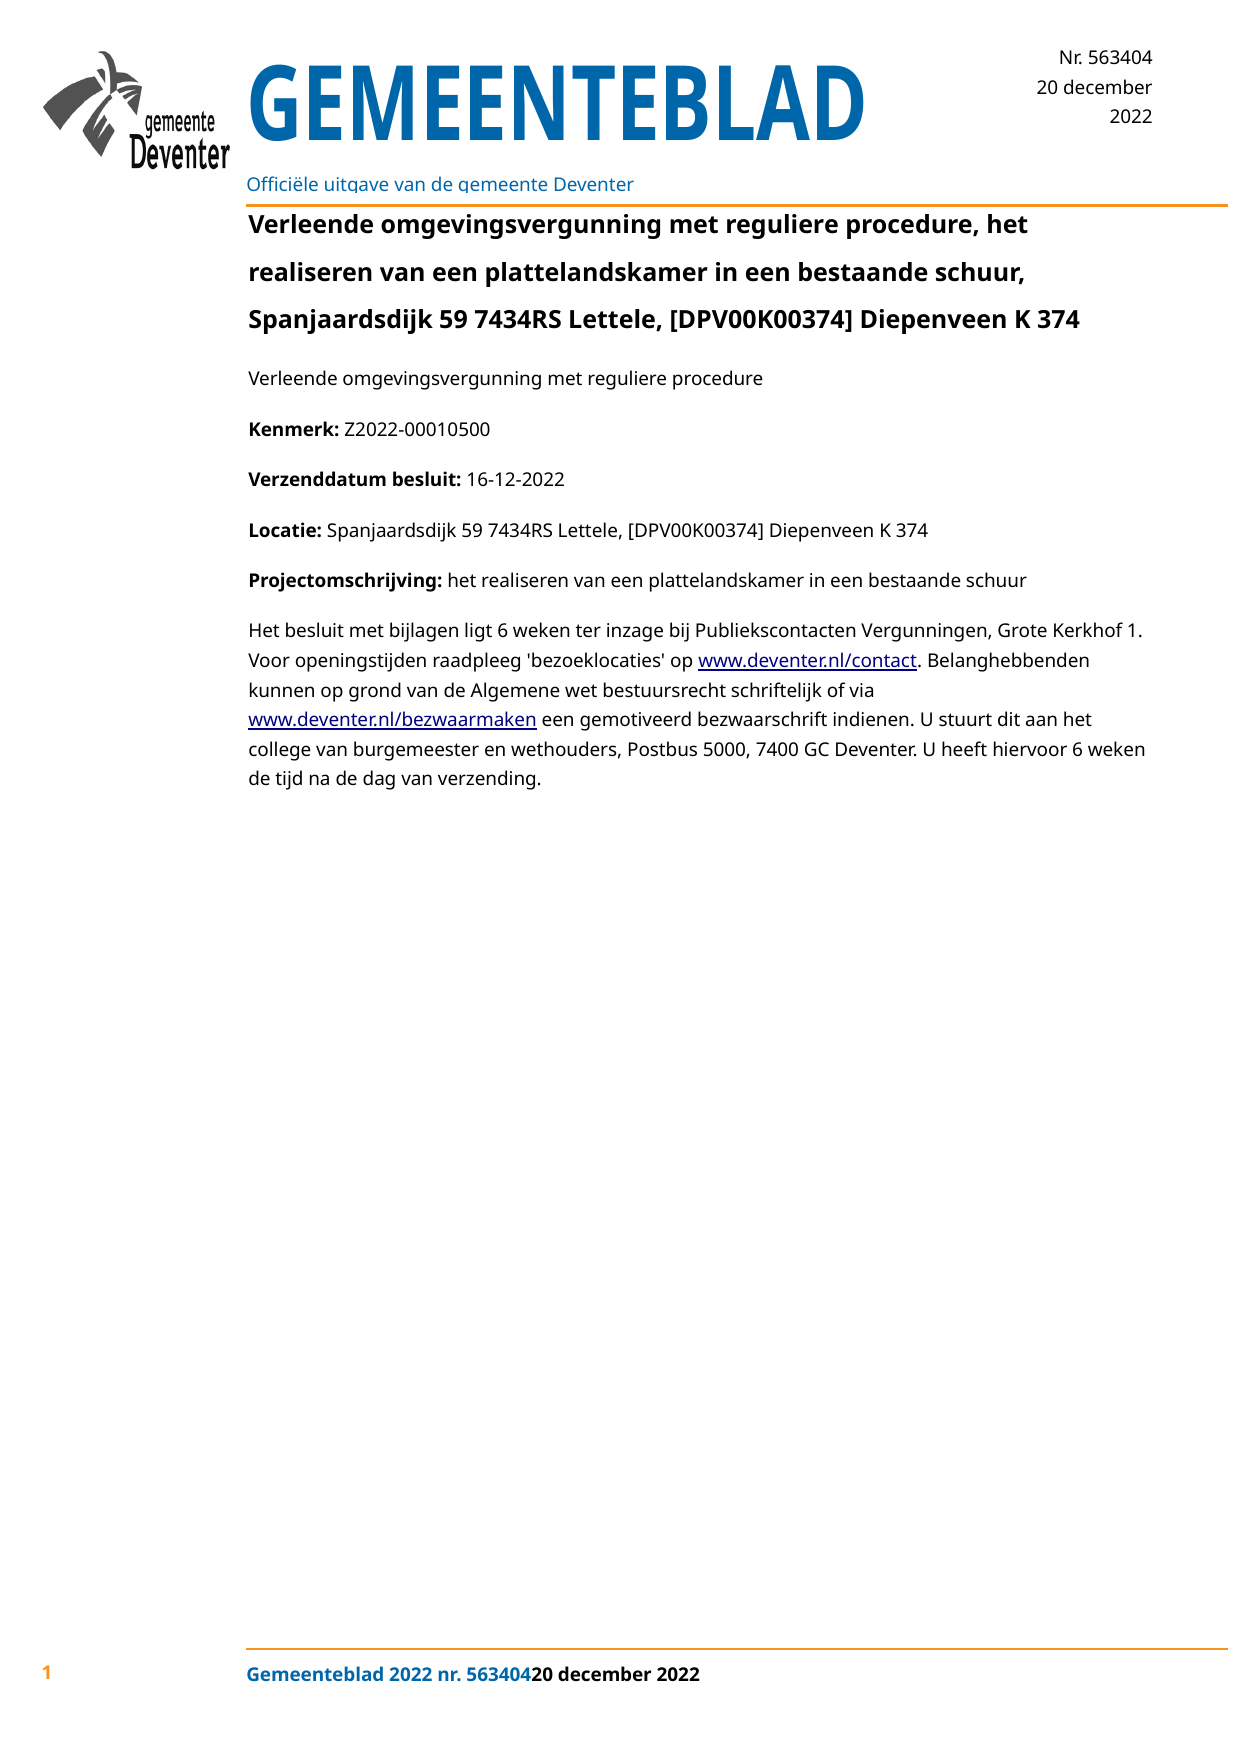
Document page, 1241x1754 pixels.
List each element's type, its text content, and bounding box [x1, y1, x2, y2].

text Verleende omgevingsvergunning met reguliere procedure [248, 366, 1152, 391]
picture [41, 47, 231, 172]
text Projectomschrijving: het realiseren van een plattelandskamer in een bestaande schuur [248, 567, 1152, 593]
text Kenmerk: Z2022-00010500 [248, 416, 1152, 442]
text Het besluit met bijlagen ligt 6 weken ter inzage bij Publiekscontacten Vergunningen, Grote Kerkhof 1. Voor openingstijden raadpleeg 'bezoeklocaties' op www.deventer.nl/contact. Belanghebbenden kunnen op grond van de Algemene wet bestuursrecht schriftelijk of via www.deventer.nl/bezwaarmaken een gemotiveerd bezwaarschrift indienen. U stuurt dit aan het college van burgemeester en wethouders, Postbus 5000, 7400 GC Deventer. U heeft hiervoor 6 weken de tijd na de dag van verzending. [248, 618, 1152, 791]
text Verzenddatum besluit: 16-12-2022 [248, 466, 1152, 492]
text Verleende omgevingsvergunning met reguliere procedure, het realiseren van een plattelandskamer in een bestaande schuur, Spanjaardsdijk 59 7434RS Lettele, [DPV00K00374] Diepenveen K 374 [248, 207, 1152, 336]
text Locatie: Spanjaardsdijk 59 7434RS Lettele, [DPV00K00374] Diepenveen K 374 [248, 517, 1152, 542]
